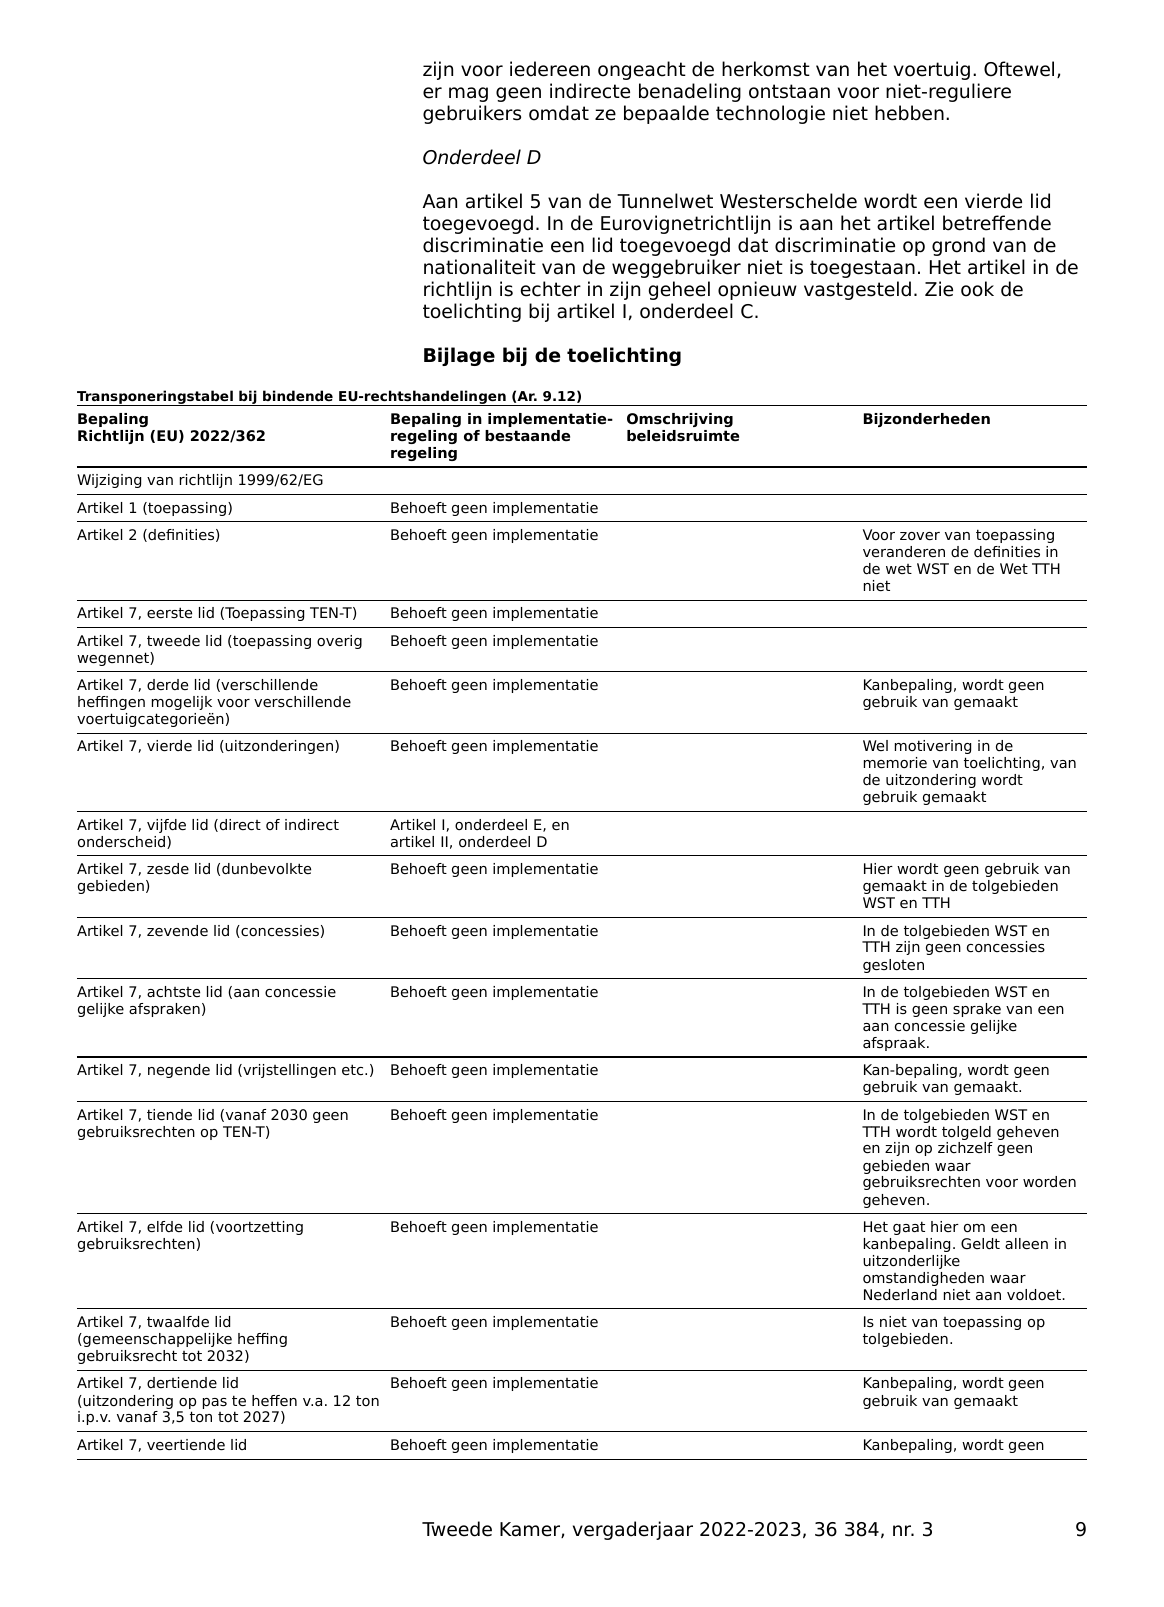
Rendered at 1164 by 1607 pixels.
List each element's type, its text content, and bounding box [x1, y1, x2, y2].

table_cell Behoeft geen implementatie [384, 1371, 620, 1431]
subtitle Bijlage bij de toelichting [422, 345, 1087, 367]
table_cell [620, 856, 856, 917]
table_cell Het gaat hier om een kanbepaling. Geldt alleen in uitzonderlijke omstandigheden waar Nederland niet aan voldoet. [856, 1214, 1087, 1308]
table_cell [620, 812, 856, 855]
table_cell Bepaling Richtlijn (EU) 2022/362 [77, 406, 384, 466]
table_cell [620, 1214, 856, 1308]
table_cell [384, 468, 620, 494]
table_cell Behoeft geen implementatie [384, 1309, 620, 1370]
table_cell [620, 672, 856, 733]
table_cell Artikel 7, vijfde lid (direct of indirect onderscheid) [77, 812, 384, 855]
table_cell Behoeft geen implementatie [384, 495, 620, 521]
table_cell Artikel 7, dertiende lid (uitzondering op pas te heffen v.a. 12 ton i.p.v. vanaf 3,5 ton tot 2027) [77, 1371, 384, 1431]
table_cell Artikel 1 (toepassing) [77, 495, 384, 521]
table_cell Artikel 7, zevende lid (concessies) [77, 918, 384, 978]
table_cell Behoeft geen implementatie [384, 1432, 620, 1458]
table_cell [620, 522, 856, 599]
table_cell In de tolgebieden WST en TTH is geen sprake van een aan concessie gelijke afspraak. [856, 979, 1087, 1056]
table_cell Behoeft geen implementatie [384, 601, 620, 627]
table_cell Kanbepaling, wordt geen [856, 1432, 1087, 1458]
table_cell Behoeft geen implementatie [384, 856, 620, 917]
table_cell [856, 468, 1087, 494]
table_cell Wel motivering in de memorie van toelichting, van de uitzondering wordt gebruik gemaakt [856, 734, 1087, 811]
table_cell Behoeft geen implementatie [384, 918, 620, 978]
table_cell [620, 601, 856, 627]
table_cell Voor zover van toepassing veranderen de definities in de wet WST en de Wet TTH niet [856, 522, 1087, 599]
text zijn voor iedereen ongeacht de herkomst van het voertuig. Oftewel, er mag geen indirecte benadeling ontstaan voor niet-reguliere gebruikers omdat ze bepaalde technologie niet hebben. [422, 59, 1087, 125]
table_cell Behoeft geen implementatie [384, 1214, 620, 1308]
table_cell Kanbepaling, wordt geen gebruik van gemaakt [856, 672, 1087, 733]
table_cell Hier wordt geen gebruik van gemaakt in de tolgebieden WST en TTH [856, 856, 1087, 917]
table_cell [620, 628, 856, 671]
table_cell [856, 601, 1087, 627]
table_cell Artikel 7, achtste lid (aan concessie gelijke afspraken) [77, 979, 384, 1056]
table_cell Behoeft geen implementatie [384, 1058, 620, 1101]
table_cell Artikel 7, derde lid (verschillende heffingen mogelijk voor verschillende voertuigcategorieën) [77, 672, 384, 733]
table_cell Bepaling in implementatie-regeling of bestaande regeling [384, 406, 620, 466]
table_cell Omschrijving beleidsruimte [620, 406, 856, 466]
table_cell [620, 495, 856, 521]
table_cell Artikel 7, tweede lid (toepassing overig wegennet) [77, 628, 384, 671]
table_cell [620, 918, 856, 978]
table_cell Bijzonderheden [856, 406, 1087, 466]
table_cell In de tolgebieden WST en TTH zijn geen concessies gesloten [856, 918, 1087, 978]
subtitle Onderdeel D [422, 147, 1087, 169]
table_cell Artikel 7, veertiende lid [77, 1432, 384, 1458]
table_cell Behoeft geen implementatie [384, 672, 620, 733]
text Aan artikel 5 van de Tunnelwet Westerschelde wordt een vierde lid toegevoegd. In de Eurovignetrichtlijn is aan het artikel betreffende discriminatie een lid toegevoegd dat discriminatie op grond van de nationaliteit van de weggebruiker niet is toegestaan. Het artikel in de richtlijn is echter in zijn geheel opnieuw vastgesteld. Zie ook de toelichting bij artikel I, onderdeel C. [422, 191, 1087, 323]
table_cell Artikel 2 (definities) [77, 522, 384, 599]
table_cell Behoeft geen implementatie [384, 734, 620, 811]
table_cell [620, 1371, 856, 1431]
table_cell Kanbepaling, wordt geen gebruik van gemaakt [856, 1371, 1087, 1431]
table_cell [620, 468, 856, 494]
table_cell Artikel 7, elfde lid (voortzetting gebruiksrechten) [77, 1214, 384, 1308]
table_header Transponeringstabel bij bindende EU-rechtshandelingen (Ar. 9.12) [77, 389, 1087, 405]
table_cell Behoeft geen implementatie [384, 522, 620, 599]
table_cell [620, 979, 856, 1056]
table_cell Wijziging van richtlijn 1999/62/EG [77, 468, 384, 494]
table_cell [620, 1102, 856, 1213]
table_cell Artikel 7, twaalfde lid (gemeenschappelijke heffing gebruiksrecht tot 2032) [77, 1309, 384, 1370]
table_cell Artikel 7, vierde lid (uitzonderingen) [77, 734, 384, 811]
table_cell In de tolgebieden WST en TTH wordt tolgeld geheven en zijn op zichzelf geen gebieden waar gebruiksrechten voor worden geheven. [856, 1102, 1087, 1213]
table_cell Behoeft geen implementatie [384, 979, 620, 1056]
table_cell Kan-bepaling, wordt geen gebruik van gemaakt. [856, 1058, 1087, 1101]
table_cell Artikel I, onderdeel E, en artikel II, onderdeel D [384, 812, 620, 855]
table_cell Artikel 7, eerste lid (Toepassing TEN-T) [77, 601, 384, 627]
table_cell [856, 628, 1087, 671]
table_cell [620, 1432, 856, 1458]
table_cell [620, 1058, 856, 1101]
table_cell Artikel 7, tiende lid (vanaf 2030 geen gebruiksrechten op TEN-T) [77, 1102, 384, 1213]
table_cell Is niet van toepassing op tolgebieden. [856, 1309, 1087, 1370]
table_cell Behoeft geen implementatie [384, 628, 620, 671]
table_cell Artikel 7, negende lid (vrijstellingen etc.) [77, 1058, 384, 1101]
table_cell [620, 1309, 856, 1370]
table_cell Behoeft geen implementatie [384, 1102, 620, 1213]
table_cell Artikel 7, zesde lid (dunbevolkte gebieden) [77, 856, 384, 917]
table_cell [856, 495, 1087, 521]
table_cell [856, 812, 1087, 855]
table_cell [620, 734, 856, 811]
